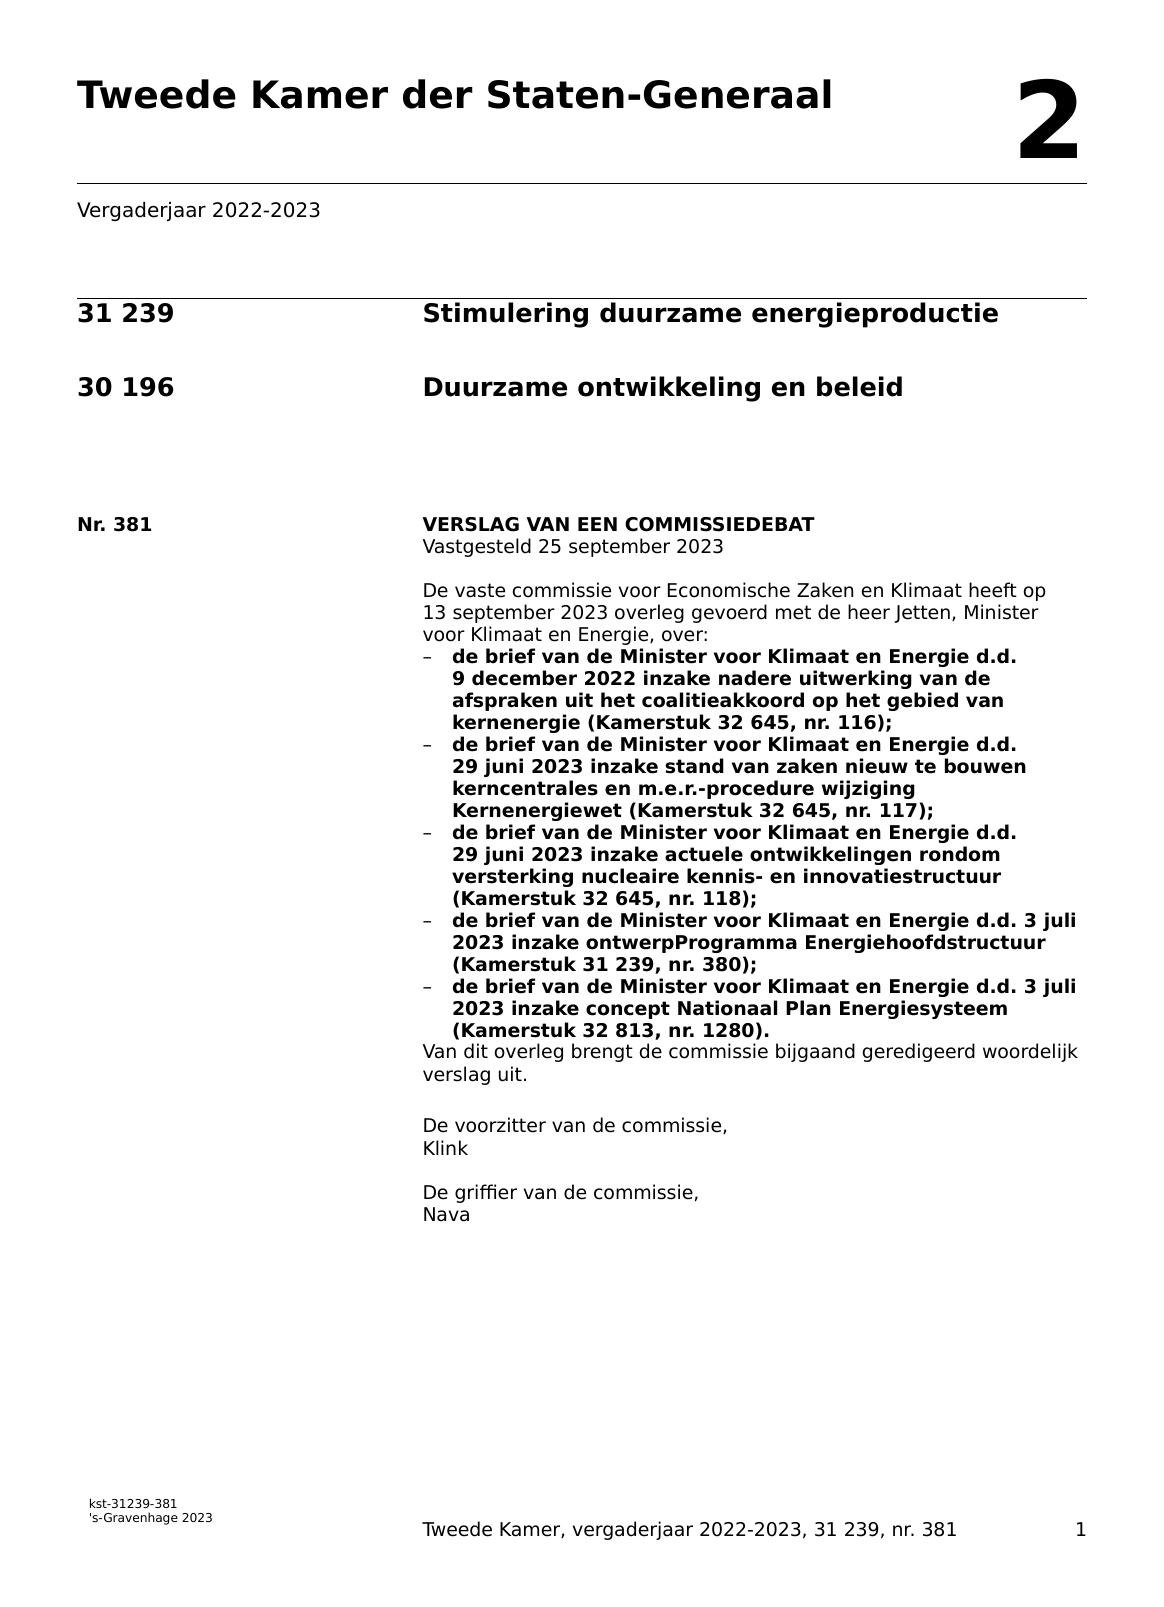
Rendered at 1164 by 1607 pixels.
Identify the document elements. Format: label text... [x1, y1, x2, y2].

text – de brief van de Minister voor Klimaat en Energie d.d. 3 juli 2023 inzake ontwerpProgramma Energiehoofdstructuur (Kamerstuk 31 239, nr. 380); [422, 909, 1087, 976]
text – de brief van de Minister voor Klimaat en Energie d.d. 9 december 2022 inzake nadere uitwerking van de afspraken uit het coalitieakkoord op het gebied van kernenergie (Kamerstuk 32 645, nr. 116); [422, 646, 1087, 734]
text – de brief van de Minister voor Klimaat en Energie d.d. 3 juli 2023 inzake concept Nationaal Plan Energiesysteem (Kamerstuk 32 813, nr. 1280). [422, 976, 1087, 1041]
table_header Tweede Kamer der Staten-Generaal [77, 59, 886, 183]
text kst-31239-381 [88, 1497, 323, 1511]
subtitle Nr. 381 VERSLAG VAN EEN COMMISSIEDEBAT [77, 514, 1087, 536]
table_header 2 [886, 59, 1087, 183]
subtitle 30 196 Duurzame ontwikkeling en beleid [77, 373, 1087, 403]
text – de brief van de Minister voor Klimaat en Energie d.d. 29 juni 2023 inzake stand van zaken nieuw te bouwen kerncentrales en m.e.r.-procedure wijziging Kernenergiewet (Kamerstuk 32 645, nr. 117); [422, 734, 1087, 822]
subtitle 31 239 Stimulering duurzame energieproductie [77, 299, 1087, 329]
text De griffier van de commissie, Nava [422, 1182, 1087, 1226]
text De vaste commissie voor Economische Zaken en Klimaat heeft op 13 september 2023 overleg gevoerd met de heer Jetten, Minister voor Klimaat en Energie, over: [422, 580, 1087, 646]
text De voorzitter van de commissie, Klink [422, 1115, 1087, 1159]
text – de brief van de Minister voor Klimaat en Energie d.d. 29 juni 2023 inzake actuele ontwikkelingen rondom versterking nucleaire kennis- en innovatiestructuur (Kamerstuk 32 645, nr. 118); [422, 822, 1087, 909]
text Van dit overleg brengt de commissie bijgaand geredigeerd woordelijk verslag uit. [422, 1041, 1087, 1085]
text 's-Gravenhage 2023 [88, 1511, 323, 1525]
table_cell Vergaderjaar 2022-2023 [77, 184, 1087, 298]
text Vastgesteld 25 september 2023 [422, 536, 1087, 558]
